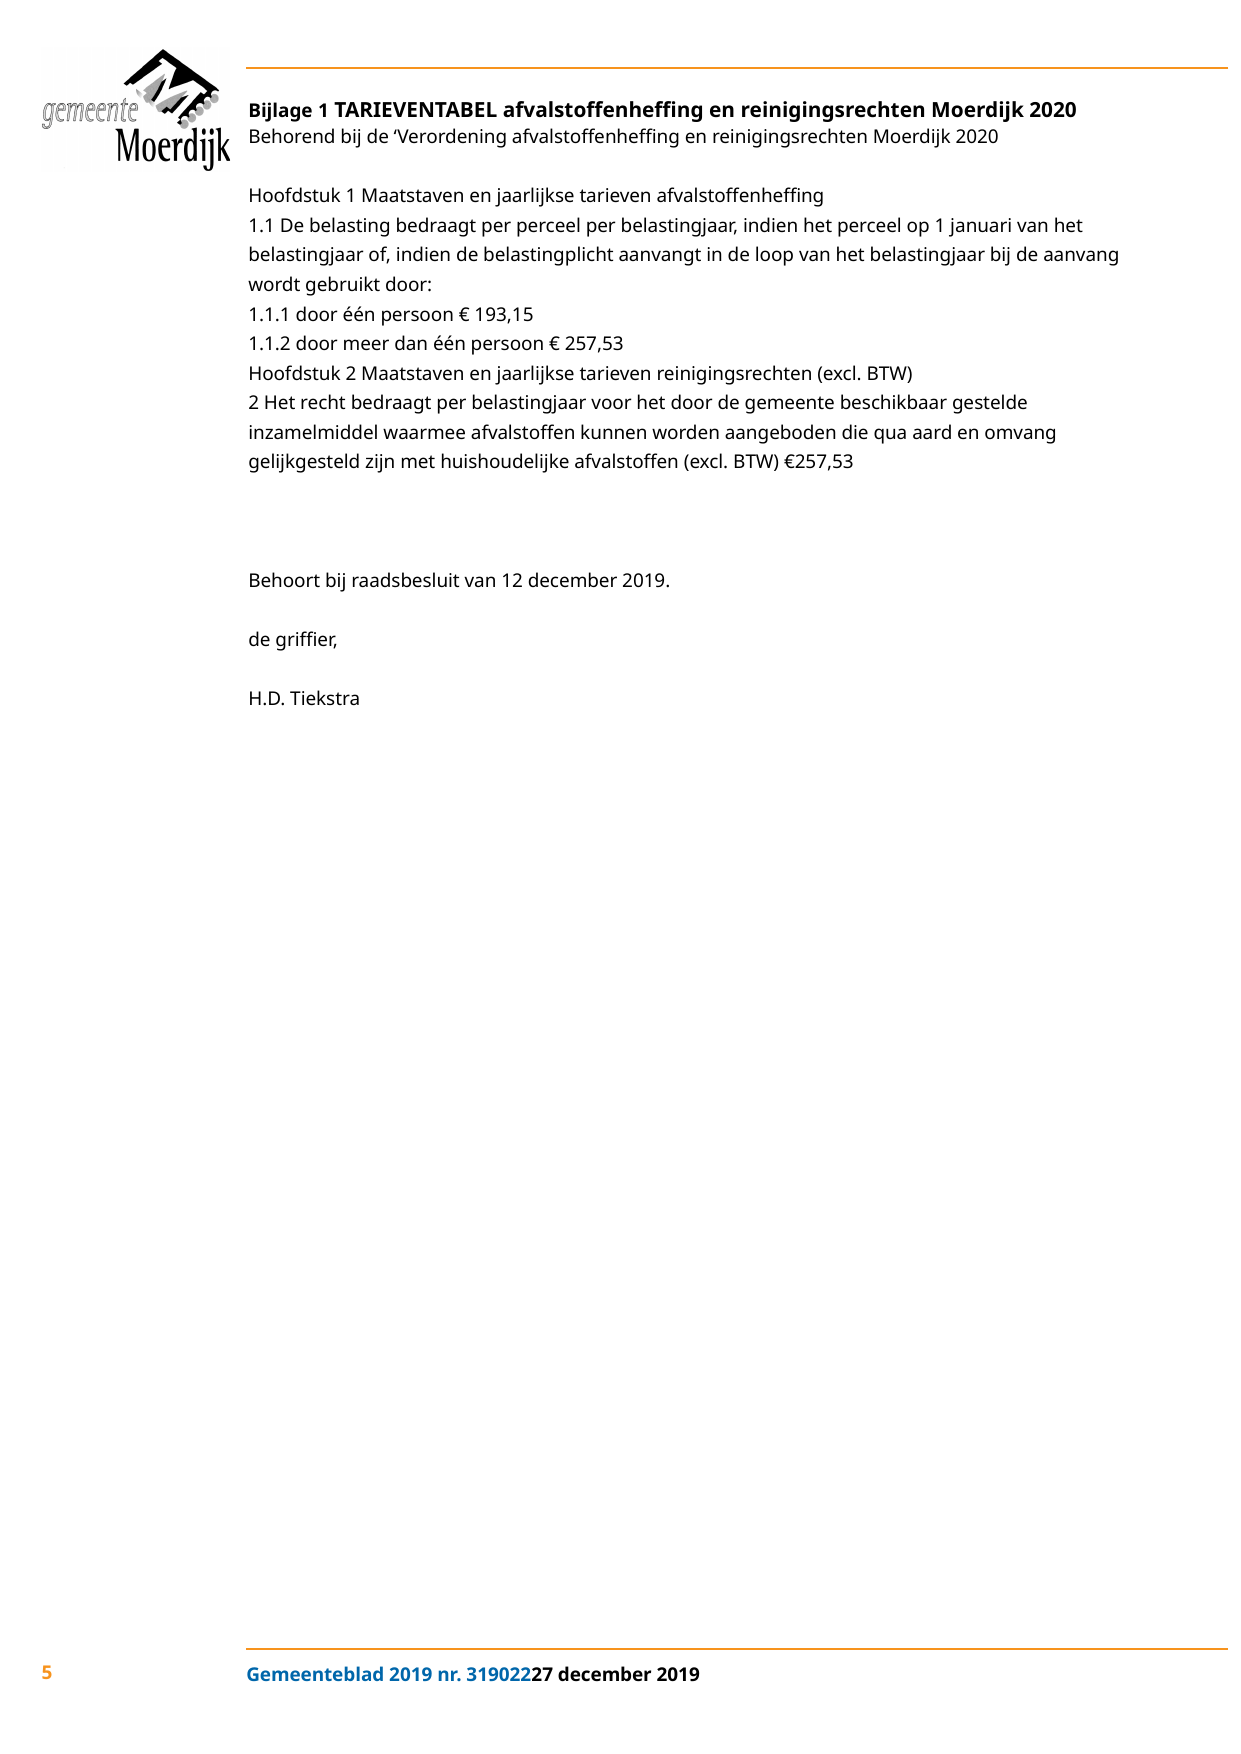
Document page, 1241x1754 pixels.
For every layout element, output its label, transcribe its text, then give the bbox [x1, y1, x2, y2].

text Hoofdstuk 2 Maatstaven en jaarlijkse tarieven reinigingsrechten (excl. BTW) [248, 360, 1152, 386]
text de griffier, [248, 626, 1152, 652]
text 1.1.2 door meer dan één persoon € 257,53 [248, 330, 1152, 356]
text Behoort bij raadsbesluit van 12 december 2019. [248, 567, 1152, 593]
text 1.1 De belasting bedraagt per perceel per belastingjaar, indien het perceel op 1 januari van het belastingjaar of, indien de belastingplicht aanvangt in de loop van het belastingjaar bij de aanvang wordt gebruikt door: [248, 212, 1152, 297]
text Bijlage 1 TARIEVENTABEL afvalstoffenheffing en reinigingsrechten Moerdijk 2020 [248, 95, 1152, 123]
text H.D. Tiekstra [248, 685, 1152, 711]
text Behorend bij de ‘Verordening afvalstoffenheffing en reinigingsrechten Moerdijk 2020 [248, 123, 1152, 149]
text 2 Het recht bedraagt per belastingjaar voor het door de gemeente beschikbaar gestelde inzamelmiddel waarmee afvalstoffen kunnen worden aangeboden die qua aard en omvang gelijkgesteld zijn met huishoudelijke afvalstoffen (excl. BTW) €257,53 [248, 389, 1152, 474]
text 1.1.1 door één persoon € 193,15 [248, 301, 1152, 327]
text Hoofdstuk 1 Maatstaven en jaarlijkse tarieven afvalstoffenheffing [248, 182, 1152, 208]
picture [41, 47, 231, 172]
